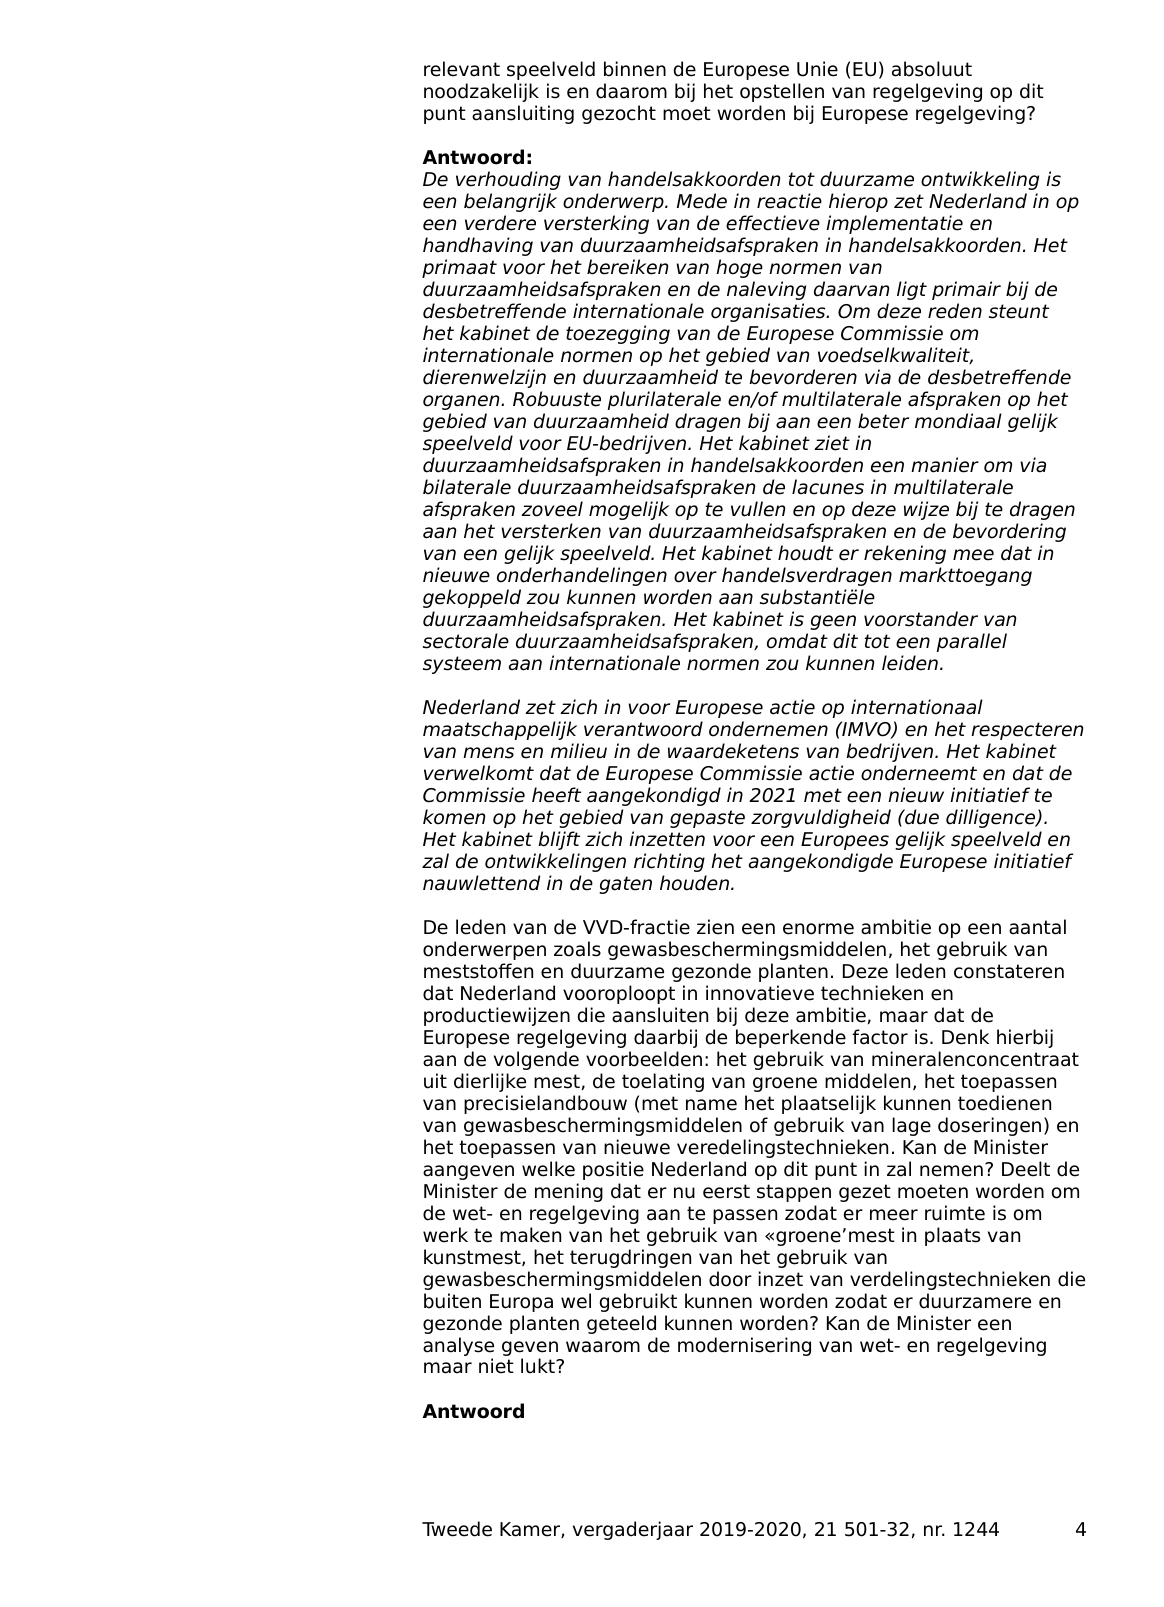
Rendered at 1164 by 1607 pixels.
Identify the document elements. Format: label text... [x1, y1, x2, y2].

text relevant speelveld binnen de Europese Unie (EU) absoluut noodzakelijk is en daarom bij het opstellen van regelgeving op dit punt aansluiting gezocht moet worden bij Europese regelgeving? [422, 59, 1087, 125]
text Antwoord [422, 1401, 1087, 1423]
text Antwoord: [422, 147, 1087, 169]
text Nederland zet zich in voor Europese actie op internationaal maatschappelijk verantwoord ondernemen (IMVO) en het respecteren van mens en milieu in de waardeketens van bedrijven. Het kabinet verwelkomt dat de Europese Commissie actie onderneemt en dat de Commissie heeft aangekondigd in 2021 met een nieuw initiatief te komen op het gebied van gepaste zorgvuldigheid (due dilligence). Het kabinet blijft zich inzetten voor een Europees gelijk speelveld en zal de ontwikkelingen richting het aangekondigde Europese initiatief nauwlettend in de gaten houden. [422, 697, 1087, 895]
text De leden van de VVD-fractie zien een enorme ambitie op een aantal onderwerpen zoals gewasbeschermingsmiddelen, het gebruik van meststoffen en duurzame gezonde planten. Deze leden constateren dat Nederland vooroploopt in innovatieve technieken en productiewijzen die aansluiten bij deze ambitie, maar dat de Europese regelgeving daarbij de beperkende factor is. Denk hierbij aan de volgende voorbeelden: het gebruik van mineralenconcentraat uit dierlijke mest, de toelating van groene middelen, het toepassen van precisielandbouw (met name het plaatselijk kunnen toedienen van gewasbeschermingsmiddelen of gebruik van lage doseringen) en het toepassen van nieuwe veredelingstechnieken. Kan de Minister aangeven welke positie Nederland op dit punt in zal nemen? Deelt de Minister de mening dat er nu eerst stappen gezet moeten worden om de wet- en regelgeving aan te passen zodat er meer ruimte is om werk te maken van het gebruik van «groene’mest in plaats van kunstmest, het terugdringen van het gebruik van gewasbeschermingsmiddelen door inzet van verdelingstechnieken die buiten Europa wel gebruikt kunnen worden zodat er duurzamere en gezonde planten geteeld kunnen worden? Kan de Minister een analyse geven waarom de modernisering van wet- en regelgeving maar niet lukt? [422, 917, 1087, 1378]
text De verhouding van handelsakkoorden tot duurzame ontwikkeling is een belangrijk onderwerp. Mede in reactie hierop zet Nederland in op een verdere versterking van de effectieve implementatie en handhaving van duurzaamheidsafspraken in handelsakkoorden. Het primaat voor het bereiken van hoge normen van duurzaamheidsafspraken en de naleving daarvan ligt primair bij de desbetreffende internationale organisaties. Om deze reden steunt het kabinet de toezegging van de Europese Commissie om internationale normen op het gebied van voedselkwaliteit, dierenwelzijn en duurzaamheid te bevorderen via de desbetreffende organen. Robuuste plurilaterale en/of multilaterale afspraken op het gebied van duurzaamheid dragen bij aan een beter mondiaal gelijk speelveld voor EU-bedrijven. Het kabinet ziet in duurzaamheidsafspraken in handelsakkoorden een manier om via bilaterale duurzaamheidsafspraken de lacunes in multilaterale afspraken zoveel mogelijk op te vullen en op deze wijze bij te dragen aan het versterken van duurzaamheidsafspraken en de bevordering van een gelijk speelveld. Het kabinet houdt er rekening mee dat in nieuwe onderhandelingen over handelsverdragen markttoegang gekoppeld zou kunnen worden aan substantiële duurzaamheidsafspraken. Het kabinet is geen voorstander van sectorale duurzaamheidsafspraken, omdat dit tot een parallel systeem aan internationale normen zou kunnen leiden. [422, 169, 1087, 675]
